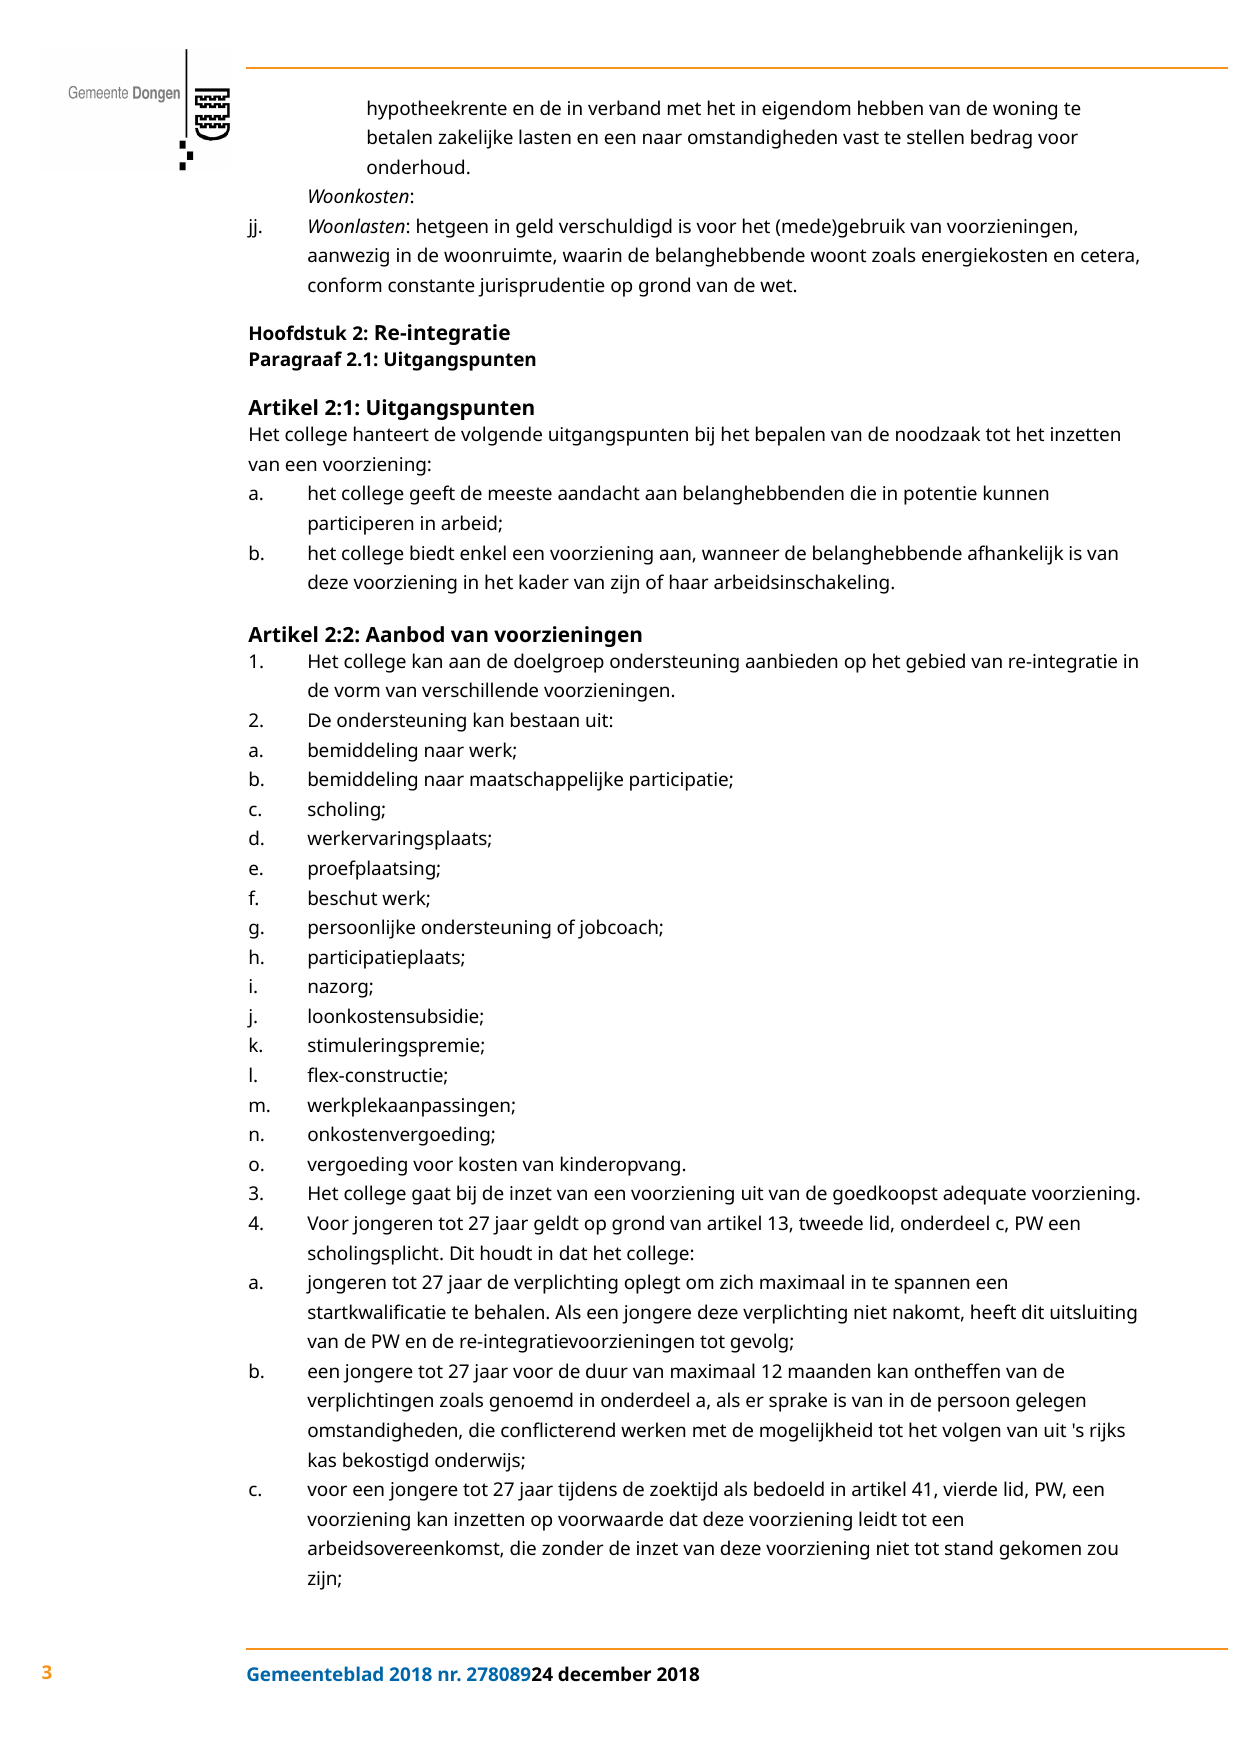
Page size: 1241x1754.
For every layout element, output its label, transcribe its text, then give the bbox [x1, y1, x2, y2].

list het college biedt enkel een voorziening aan, wanneer de belanghebbende afhankelijk is van deze voorziening in het kader van zijn of haar arbeidsinschakeling. [248, 540, 1152, 595]
list onkostenvergoeding; [248, 1121, 1152, 1147]
list werkervaringsplaats; [248, 826, 1152, 851]
text Het college hanteert de volgende uitgangspunten bij het bepalen van de noodzaak tot het inzetten van een voorziening: [248, 421, 1152, 477]
list persoonlijke ondersteuning of jobcoach; [248, 914, 1152, 940]
text Paragraaf 2.1: Uitgangspunten [248, 346, 1152, 372]
list stimuleringspremie; [248, 1033, 1152, 1058]
list flex-constructie; [248, 1062, 1152, 1088]
list Het college gaat bij de inzet van een voorziening uit van de goedkoopst adequate voorziening. [248, 1181, 1152, 1206]
list bemiddeling naar werk; [248, 737, 1152, 763]
list participatieplaats; [248, 944, 1152, 970]
list werkplekaanpassingen; [248, 1092, 1152, 1118]
text Artikel 2:1: Uitgangspunten [248, 393, 1152, 421]
list proefplaatsing; [248, 855, 1152, 881]
list Het college kan aan de doelgroep ondersteuning aanbieden op het gebied van re-integratie in de vorm van verschillende voorzieningen. [248, 648, 1152, 703]
text Hoofdstuk 2: Re-integratie [248, 318, 1152, 346]
list vergoeding voor kosten van kinderopvang. [248, 1151, 1152, 1177]
list jongeren tot 27 jaar de verplichting oplegt om zich maximaal in te spannen een startkwalificatie te behalen. Als een jongere deze verplichting niet nakomt, heeft dit uitsluiting van de PW en de re-integratievoorzieningen tot gevolg; [248, 1269, 1152, 1354]
list een jongere tot 27 jaar voor de duur van maximaal 12 maanden kan ontheffen van de verplichtingen zoals genoemd in onderdeel a, als er sprake is van in de persoon gelegen omstandigheden, die conflicterend werken met de mogelijkheid tot het volgen van uit 's rijks kas bekostigd onderwijs; [248, 1358, 1152, 1473]
list beschut werk; [248, 885, 1152, 911]
list scholing; [248, 796, 1152, 822]
list loonkostensubsidie; [248, 1003, 1152, 1029]
list Voor jongeren tot 27 jaar geldt op grond van artikel 13, tweede lid, onderdeel c, PW een scholingsplicht. Dit houdt in dat het college: [248, 1210, 1152, 1266]
text Artikel 2:2: Aanbod van voorzieningen [248, 620, 1152, 648]
list Woonlasten: hetgeen in geld verschuldigd is voor het (mede)gebruik van voorzieningen, aanwezig in de woonruimte, waarin de belanghebbende woont zoals energiekosten en cetera, conform constante jurisprudentie op grond van de wet. [248, 213, 1152, 298]
list het college geeft de meeste aandacht aan belanghebbenden die in potentie kunnen participeren in arbeid; [248, 481, 1152, 536]
list hypotheekrente en de in verband met het in eigendom hebben van de woning te betalen zakelijke lasten en een naar omstandigheden vast te stellen bedrag voor onderhoud. [307, 95, 1152, 180]
list nazorg; [248, 973, 1152, 999]
list voor een jongere tot 27 jaar tijdens de zoektijd als bedoeld in artikel 41, vierde lid, PW, een voorziening kan inzetten op voorwaarde dat deze voorziening leidt tot een arbeidsovereenkomst, die zonder de inzet van deze voorziening niet tot stand gekomen zou zijn; [248, 1476, 1152, 1591]
list De ondersteuning kan bestaan uit: [248, 707, 1152, 733]
list bemiddeling naar maatschappelijke participatie; [248, 766, 1152, 792]
list Woonkosten: [248, 183, 1152, 209]
picture [41, 47, 231, 172]
